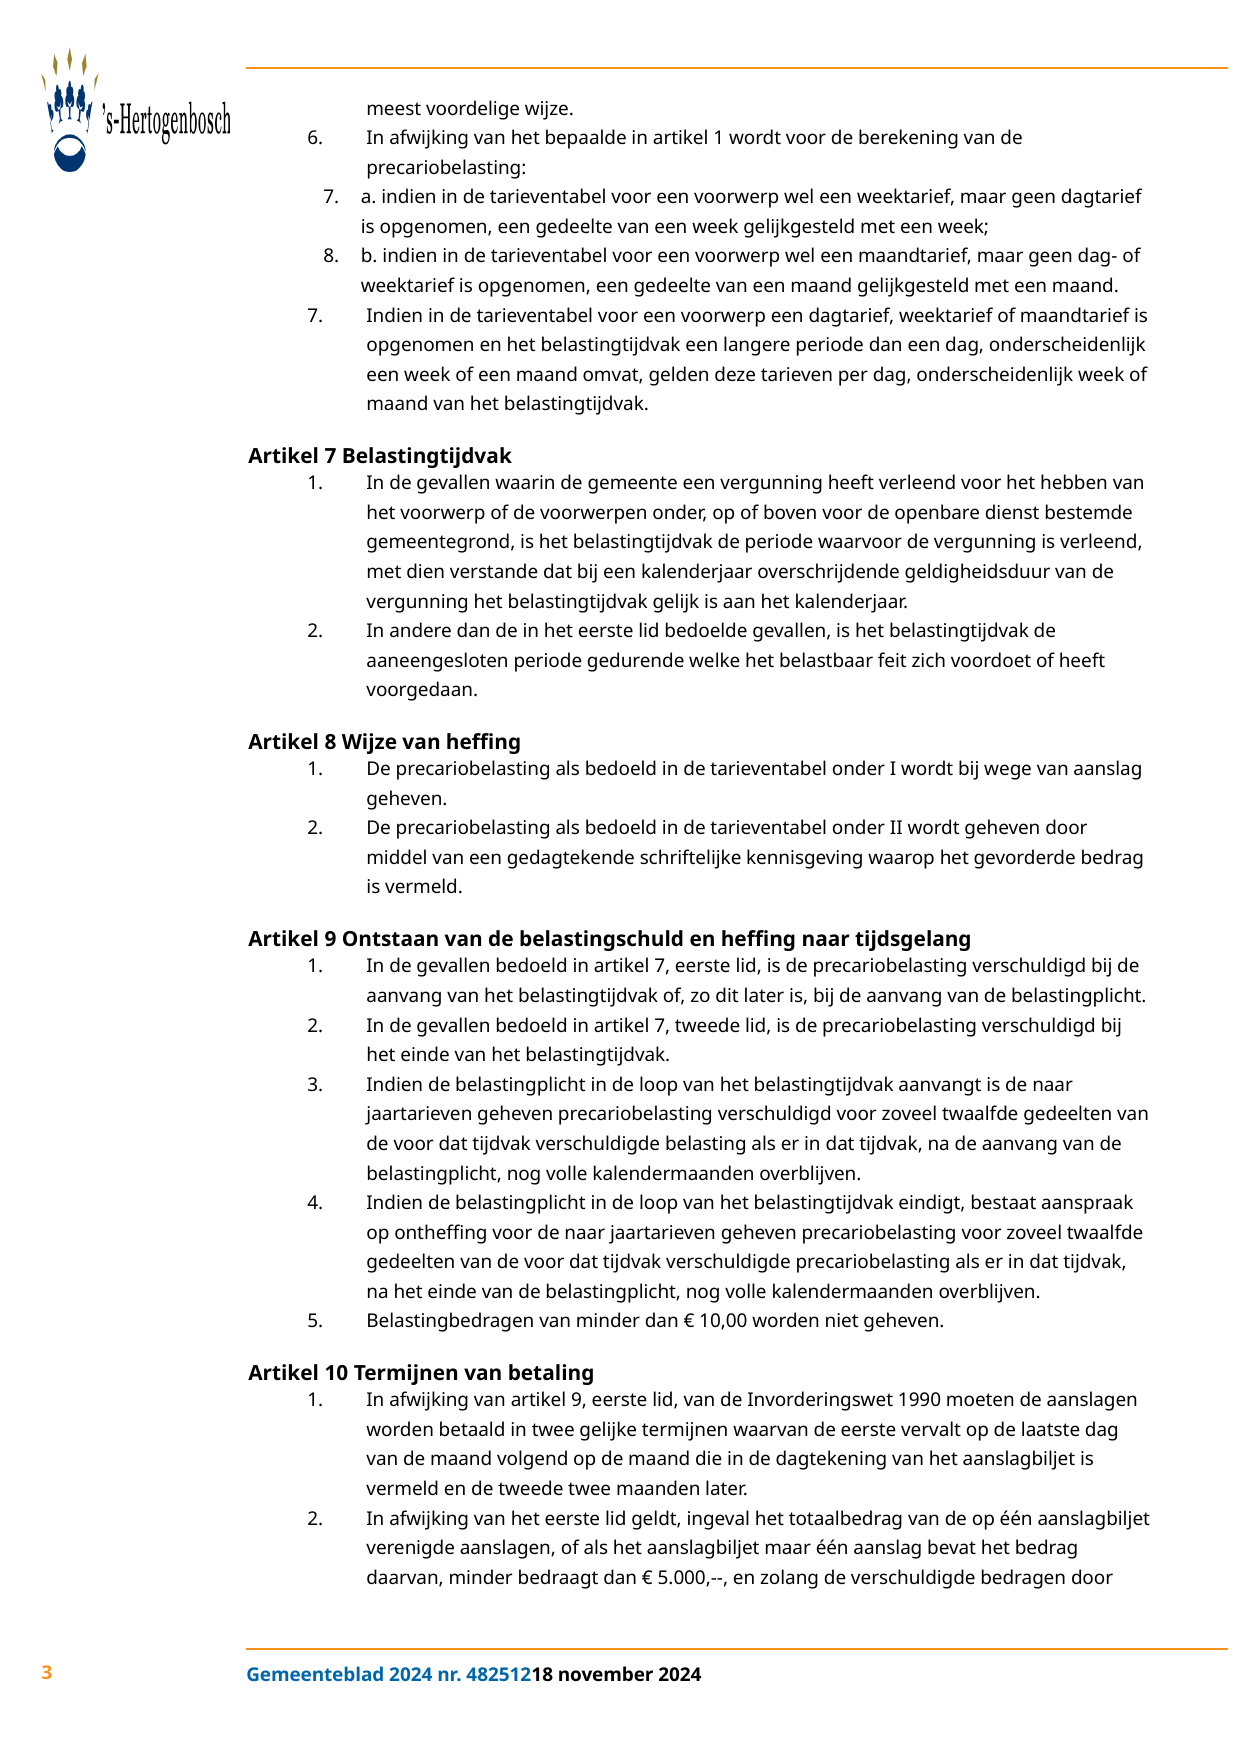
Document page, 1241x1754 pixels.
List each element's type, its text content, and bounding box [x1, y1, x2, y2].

list In afwijking van artikel 9, eerste lid, van de Invorderingswet 1990 moeten de aanslagen worden betaald in twee gelijke termijnen waarvan de eerste vervalt op de laatste dag van de maand volgend op de maand die in de dagtekening van het aanslagbiljet is vermeld en de tweede twee maanden later. [307, 1386, 1152, 1501]
text Artikel 10 Termijnen van betaling [248, 1358, 1152, 1386]
list Indien de belastingplicht in de loop van het belastingtijdvak eindigt, bestaat aanspraak op ontheffing voor de naar jaartarieven geheven precariobelasting voor zoveel twaalfde gedeelten van de voor dat tijdvak verschuldigde precariobelasting als er in dat tijdvak, na het einde van de belastingplicht, nog volle kalendermaanden overblijven. [307, 1189, 1152, 1304]
list In afwijking van het eerste lid geldt, ingeval het totaalbedrag van de op één aanslagbiljet verenigde aanslagen, of als het aanslagbiljet maar één aanslag bevat het bedrag daarvan, minder bedraagt dan € 5.000,--, en zolang de verschuldigde bedragen door [307, 1505, 1152, 1590]
list In andere dan de in het eerste lid bedoelde gevallen, is het belastingtijdvak de aaneengesloten periode gedurende welke het belastbaar feit zich voordoet of heeft voorgedaan. [307, 617, 1152, 702]
list De precariobelasting als bedoeld in de tarieventabel onder II wordt geheven door middel van een gedagtekende schriftelijke kennisgeving waarop het gevorderde bedrag is vermeld. [307, 814, 1152, 899]
list meest voordelige wijze. [307, 95, 1152, 121]
list b. indien in de tarieventabel voor een voorwerp wel een maandtarief, maar geen dag- of weektarief is opgenomen, een gedeelte van een maand gelijkgesteld met een maand. [323, 243, 1152, 298]
list De precariobelasting als bedoeld in de tarieventabel onder I wordt bij wege van aanslag geheven. [307, 755, 1152, 811]
list Belastingbedragen van minder dan € 10,00 worden niet geheven. [307, 1308, 1152, 1333]
list In afwijking van het bepaalde in artikel 1 wordt voor de berekening van de precariobelasting: [307, 124, 1152, 180]
text Artikel 9 Ontstaan van de belastingschuld en heffing naar tijdsgelang [248, 924, 1152, 953]
list In de gevallen waarin de gemeente een vergunning heeft verleend voor het hebben van het voorwerp of de voorwerpen onder, op of boven voor de openbare dienst bestemde gemeentegrond, is het belastingtijdvak de periode waarvoor de vergunning is verleend, met dien verstande dat bij een kalenderjaar overschrijdende geldigheidsduur van de vergunning het belastingtijdvak gelijk is aan het kalenderjaar. [307, 469, 1152, 613]
list Indien de belastingplicht in de loop van het belastingtijdvak aanvangt is de naar jaartarieven geheven precariobelasting verschuldigd voor zoveel twaalfde gedeelten van de voor dat tijdvak verschuldigde belasting als er in dat tijdvak, na de aanvang van de belastingplicht, nog volle kalendermaanden overblijven. [307, 1071, 1152, 1185]
text Artikel 7 Belastingtijdvak [248, 441, 1152, 469]
text Artikel 8 Wijze van heffing [248, 727, 1152, 755]
picture [41, 47, 231, 172]
list Indien in de tarieventabel voor een voorwerp een dagtarief, weektarief of maandtarief is opgenomen en het belastingtijdvak een langere periode dan een dag, onderscheidenlijk een week of een maand omvat, gelden deze tarieven per dag, onderscheidenlijk week of maand van het belastingtijdvak. [307, 302, 1152, 416]
list In de gevallen bedoeld in artikel 7, tweede lid, is de precariobelasting verschuldigd bij het einde van het belastingtijdvak. [307, 1012, 1152, 1067]
list In de gevallen bedoeld in artikel 7, eerste lid, is de precariobelasting verschuldigd bij de aanvang van het belastingtijdvak of, zo dit later is, bij de aanvang van de belastingplicht. [307, 953, 1152, 1008]
list a. indien in de tarieventabel voor een voorwerp wel een weektarief, maar geen dagtarief is opgenomen, een gedeelte van een week gelijkgesteld met een week; [323, 183, 1152, 239]
